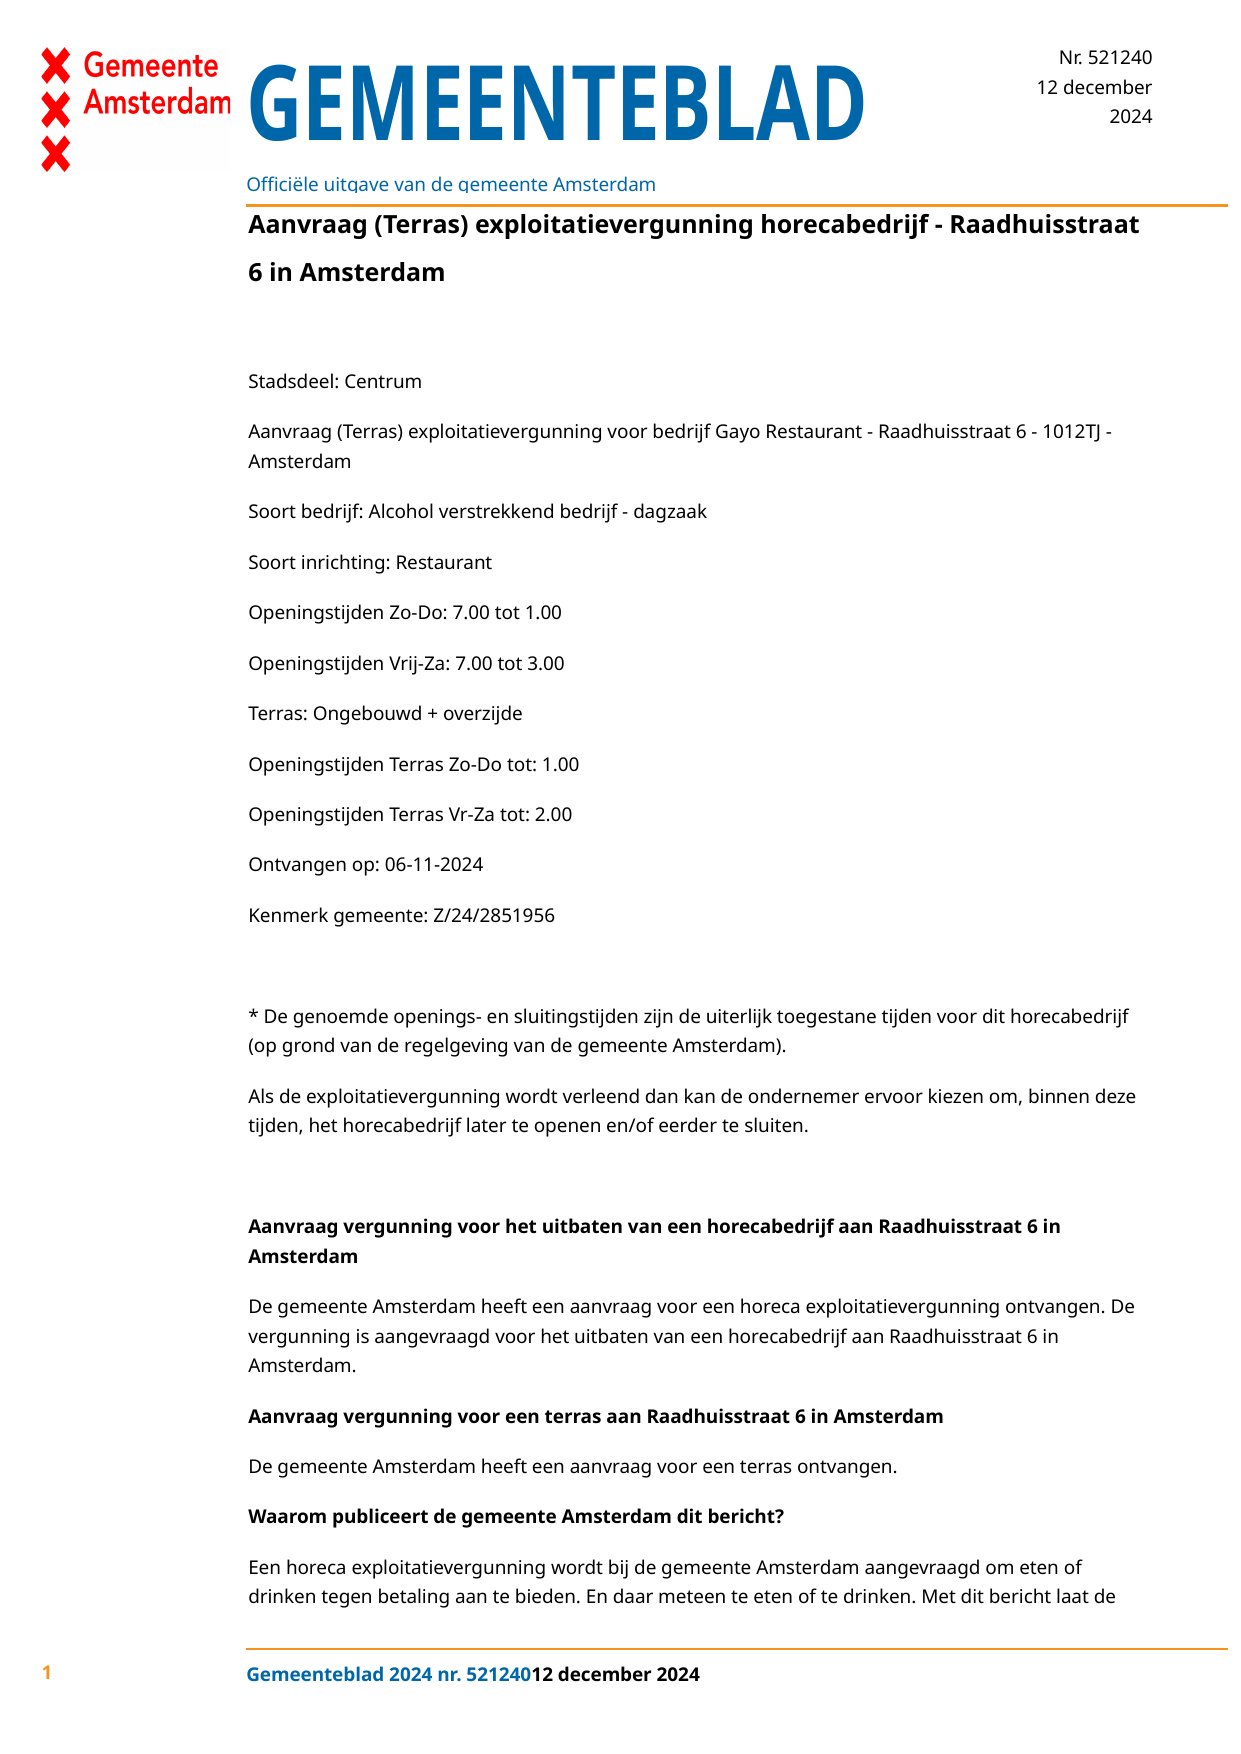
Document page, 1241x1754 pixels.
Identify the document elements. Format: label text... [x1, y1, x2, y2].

text Kenmerk gemeente: Z/24/2851956 [248, 902, 1152, 928]
text Waarom publiceert de gemeente Amsterdam dit bericht? [248, 1504, 1152, 1529]
text Openingstijden Terras Zo-Do tot: 1.00 [248, 751, 1152, 777]
text Stadsdeel: Centrum [248, 368, 1152, 394]
text * De genoemde openings- en sluitingstijden zijn de uiterlijk toegestane tijden voor dit horecabedrijf (op grond van de regelgeving van de gemeente Amsterdam). [248, 1003, 1152, 1058]
text Een horeca exploitatievergunning wordt bij de gemeente Amsterdam aangevraagd om eten of drinken tegen betaling aan te bieden. En daar meteen te eten of te drinken. Met dit bericht laat de [248, 1554, 1152, 1609]
text Terras: Ongebouwd + overzijde [248, 700, 1152, 726]
text Ontvangen op: 06-11-2024 [248, 852, 1152, 877]
text Aanvraag vergunning voor het uitbaten van een horecabedrijf aan Raadhuisstraat 6 in Amsterdam [248, 1213, 1152, 1269]
text De gemeente Amsterdam heeft een aanvraag voor een horeca exploitatievergunning ontvangen. De vergunning is aangevraagd voor het uitbaten van een horecabedrijf aan Raadhuisstraat 6 in Amsterdam. [248, 1293, 1152, 1378]
text Openingstijden Vrij-Za: 7.00 tot 3.00 [248, 650, 1152, 676]
text Als de exploitatievergunning wordt verleend dan kan de ondernemer ervoor kiezen om, binnen deze tijden, het horecabedrijf later te openen en/of eerder te sluiten. [248, 1083, 1152, 1138]
text Soort inrichting: Restaurant [248, 549, 1152, 575]
text De gemeente Amsterdam heeft een aanvraag voor een terras ontvangen. [248, 1453, 1152, 1479]
picture [41, 47, 231, 172]
text Soort bedrijf: Alcohol verstrekkend bedrijf - dagzaak [248, 499, 1152, 524]
text Openingstijden Terras Vr-Za tot: 2.00 [248, 801, 1152, 827]
text Aanvraag vergunning voor een terras aan Raadhuisstraat 6 in Amsterdam [248, 1403, 1152, 1429]
text Aanvraag (Terras) exploitatievergunning horecabedrijf - Raadhuisstraat 6 in Amsterdam [248, 207, 1152, 288]
text Openingstijden Zo-Do: 7.00 tot 1.00 [248, 599, 1152, 625]
text Aanvraag (Terras) exploitatievergunning voor bedrijf Gayo Restaurant - Raadhuisstraat 6 - 1012TJ - Amsterdam [248, 419, 1152, 474]
